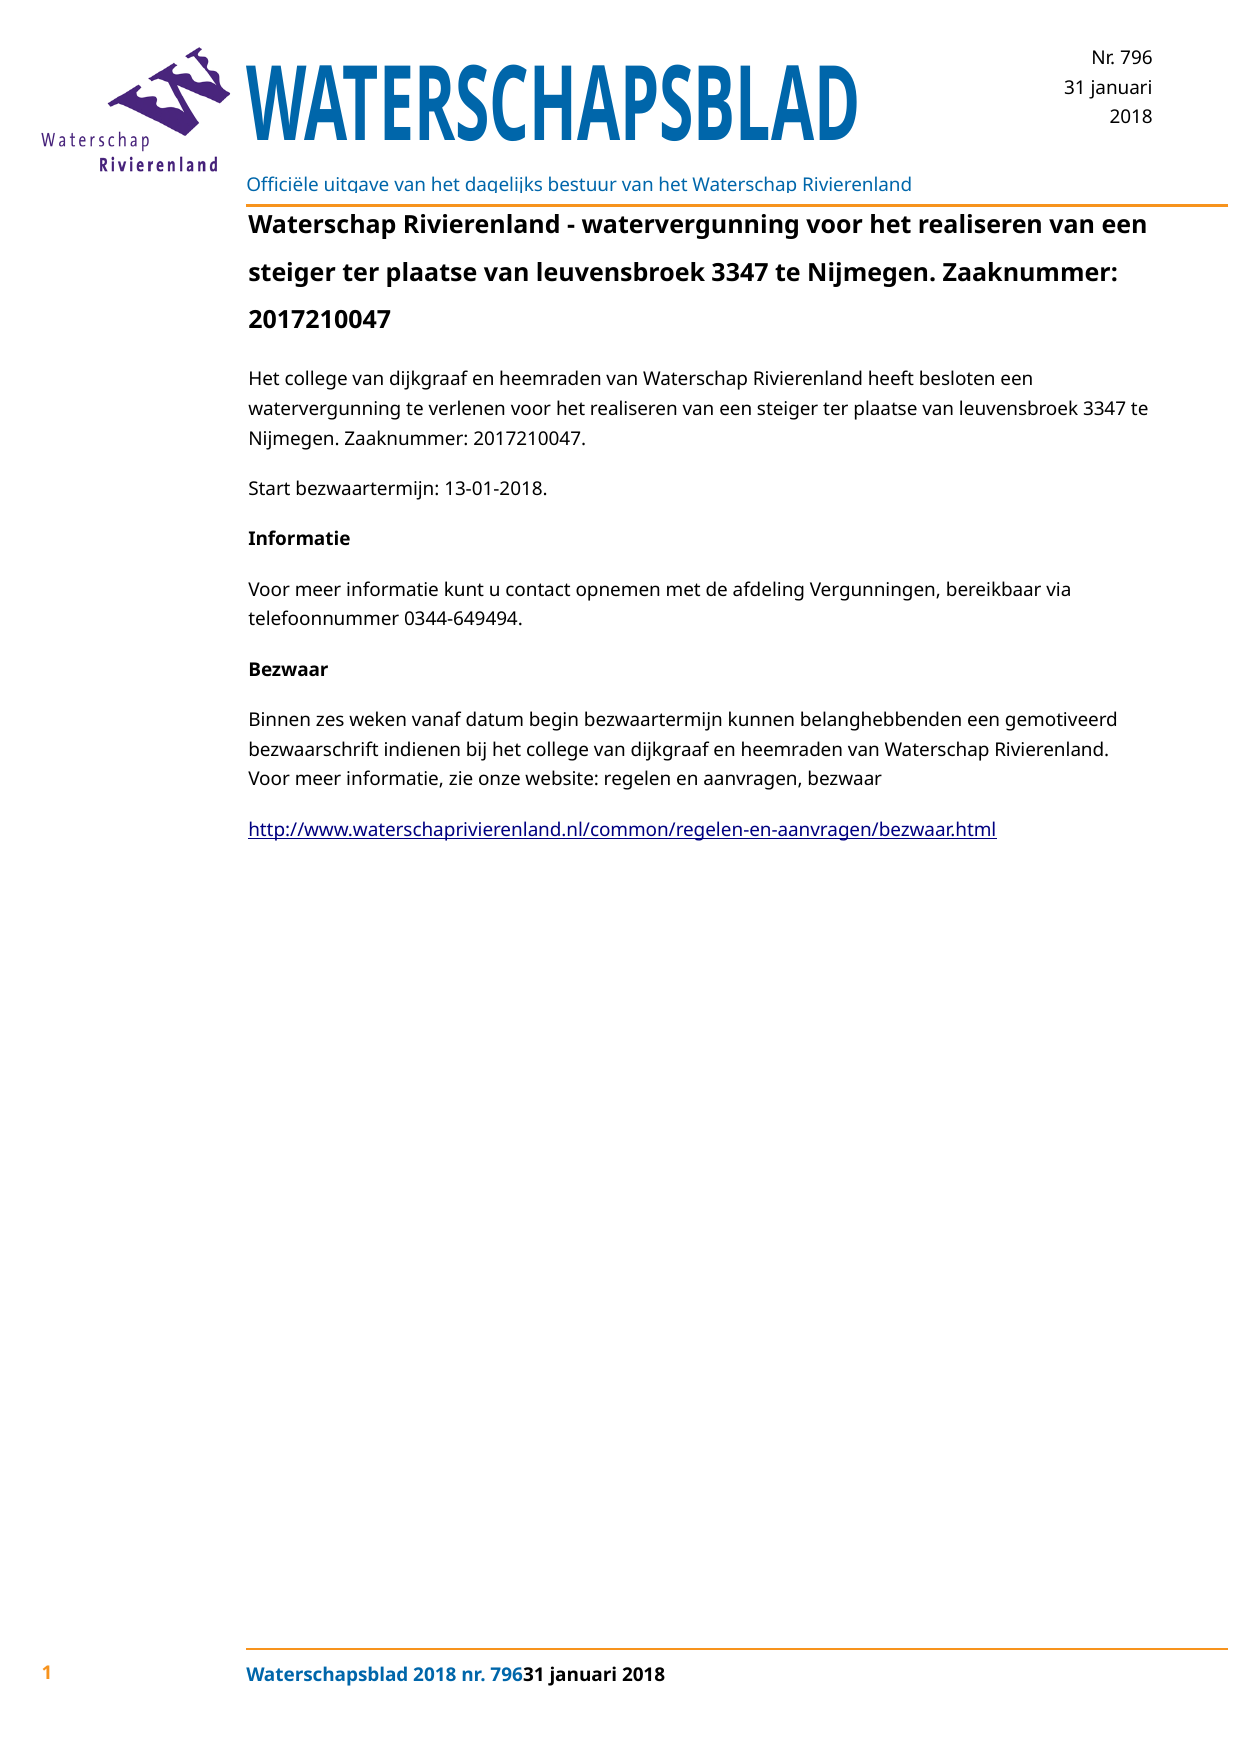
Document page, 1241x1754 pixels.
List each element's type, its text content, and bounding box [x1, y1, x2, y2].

text Start bezwaartermijn: 13-01-2018. [248, 475, 1152, 501]
text Bezwaar [248, 656, 1152, 682]
text Informatie [248, 526, 1152, 551]
text Voor meer informatie kunt u contact opnemen met de afdeling Vergunningen, bereikbaar via telefoonnummer 0344-649494. [248, 576, 1152, 631]
text Het college van dijkgraaf en heemraden van Waterschap Rivierenland heeft besloten een watervergunning te verlenen voor het realiseren van een steiger ter plaatse van leuvensbroek 3347 te Nijmegen. Zaaknummer: 2017210047. [248, 366, 1152, 450]
text http://www.waterschaprivierenland.nl/common/regelen-en-aanvragen/bezwaar.html [248, 816, 1152, 842]
text Binnen zes weken vanaf datum begin bezwaartermijn kunnen belanghebbenden een gemotiveerd bezwaarschrift indienen bij het college van dijkgraaf en heemraden van Waterschap Rivierenland. Voor meer informatie, zie onze website: regelen en aanvragen, bezwaar [248, 706, 1152, 791]
text Waterschap Rivierenland - watervergunning voor het realiseren van een steiger ter plaatse van leuvensbroek 3347 te Nijmegen. Zaaknummer: 2017210047 [248, 207, 1152, 336]
picture [41, 47, 231, 172]
